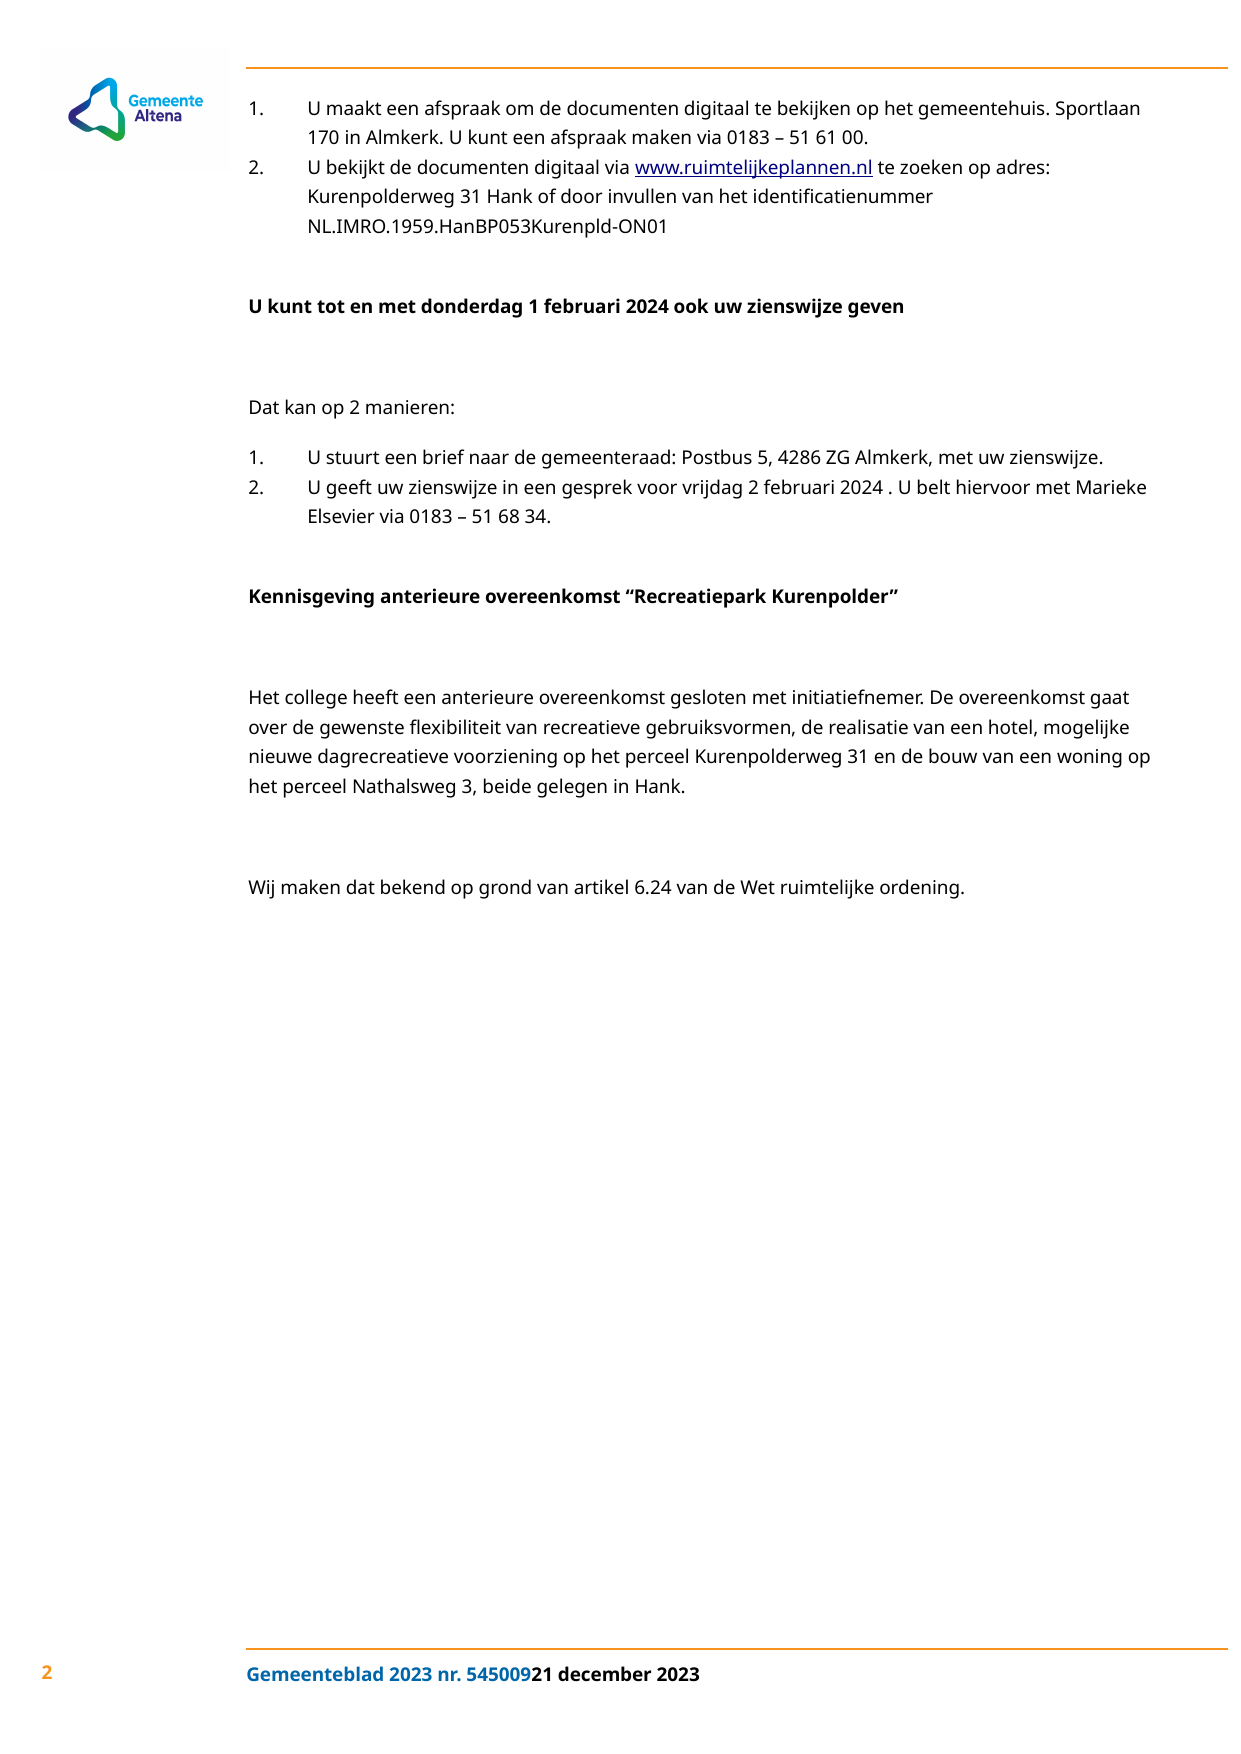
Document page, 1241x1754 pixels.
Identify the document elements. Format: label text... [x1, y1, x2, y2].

list U stuurt een brief naar de gemeenteraad: Postbus 5, 4286 ZG Almkerk, met uw zienswijze. [248, 444, 1152, 470]
list U bekijkt de documenten digitaal via www.ruimtelijkeplannen.nl te zoeken op adres: Kurenpolderweg 31 Hank of door invullen van het identificatienummer NL.IMRO.1959.HanBP053Kurenpld-ON01 [248, 154, 1152, 239]
picture [41, 47, 231, 172]
text Kennisgeving anterieure overeenkomst “Recreatiepark Kurenpolder” [248, 583, 1152, 609]
list U geeft uw zienswijze in een gesprek voor vrijdag 2 februari 2024 . U belt hiervoor met Marieke Elsevier via 0183 – 51 68 34. [248, 474, 1152, 529]
text U kunt tot en met donderdag 1 februari 2024 ook uw zienswijze geven [248, 293, 1152, 319]
list U maakt een afspraak om de documenten digitaal te bekijken op het gemeentehuis. Sportlaan 170 in Almkerk. U kunt een afspraak maken via 0183 – 51 61 00. [248, 95, 1152, 150]
text Dat kan op 2 manieren: [248, 394, 1152, 420]
text Wij maken dat bekend op grond van artikel 6.24 van de Wet ruimtelijke ordening. [248, 874, 1152, 900]
text Het college heeft een anterieure overeenkomst gesloten met initiatiefnemer. De overeenkomst gaat over de gewenste flexibiliteit van recreatieve gebruiksvormen, de realisatie van een hotel, mogelijke nieuwe dagrecreatieve voorziening op het perceel Kurenpolderweg 31 en de bouw van een woning op het perceel Nathalsweg 3, beide gelegen in Hank. [248, 684, 1152, 799]
